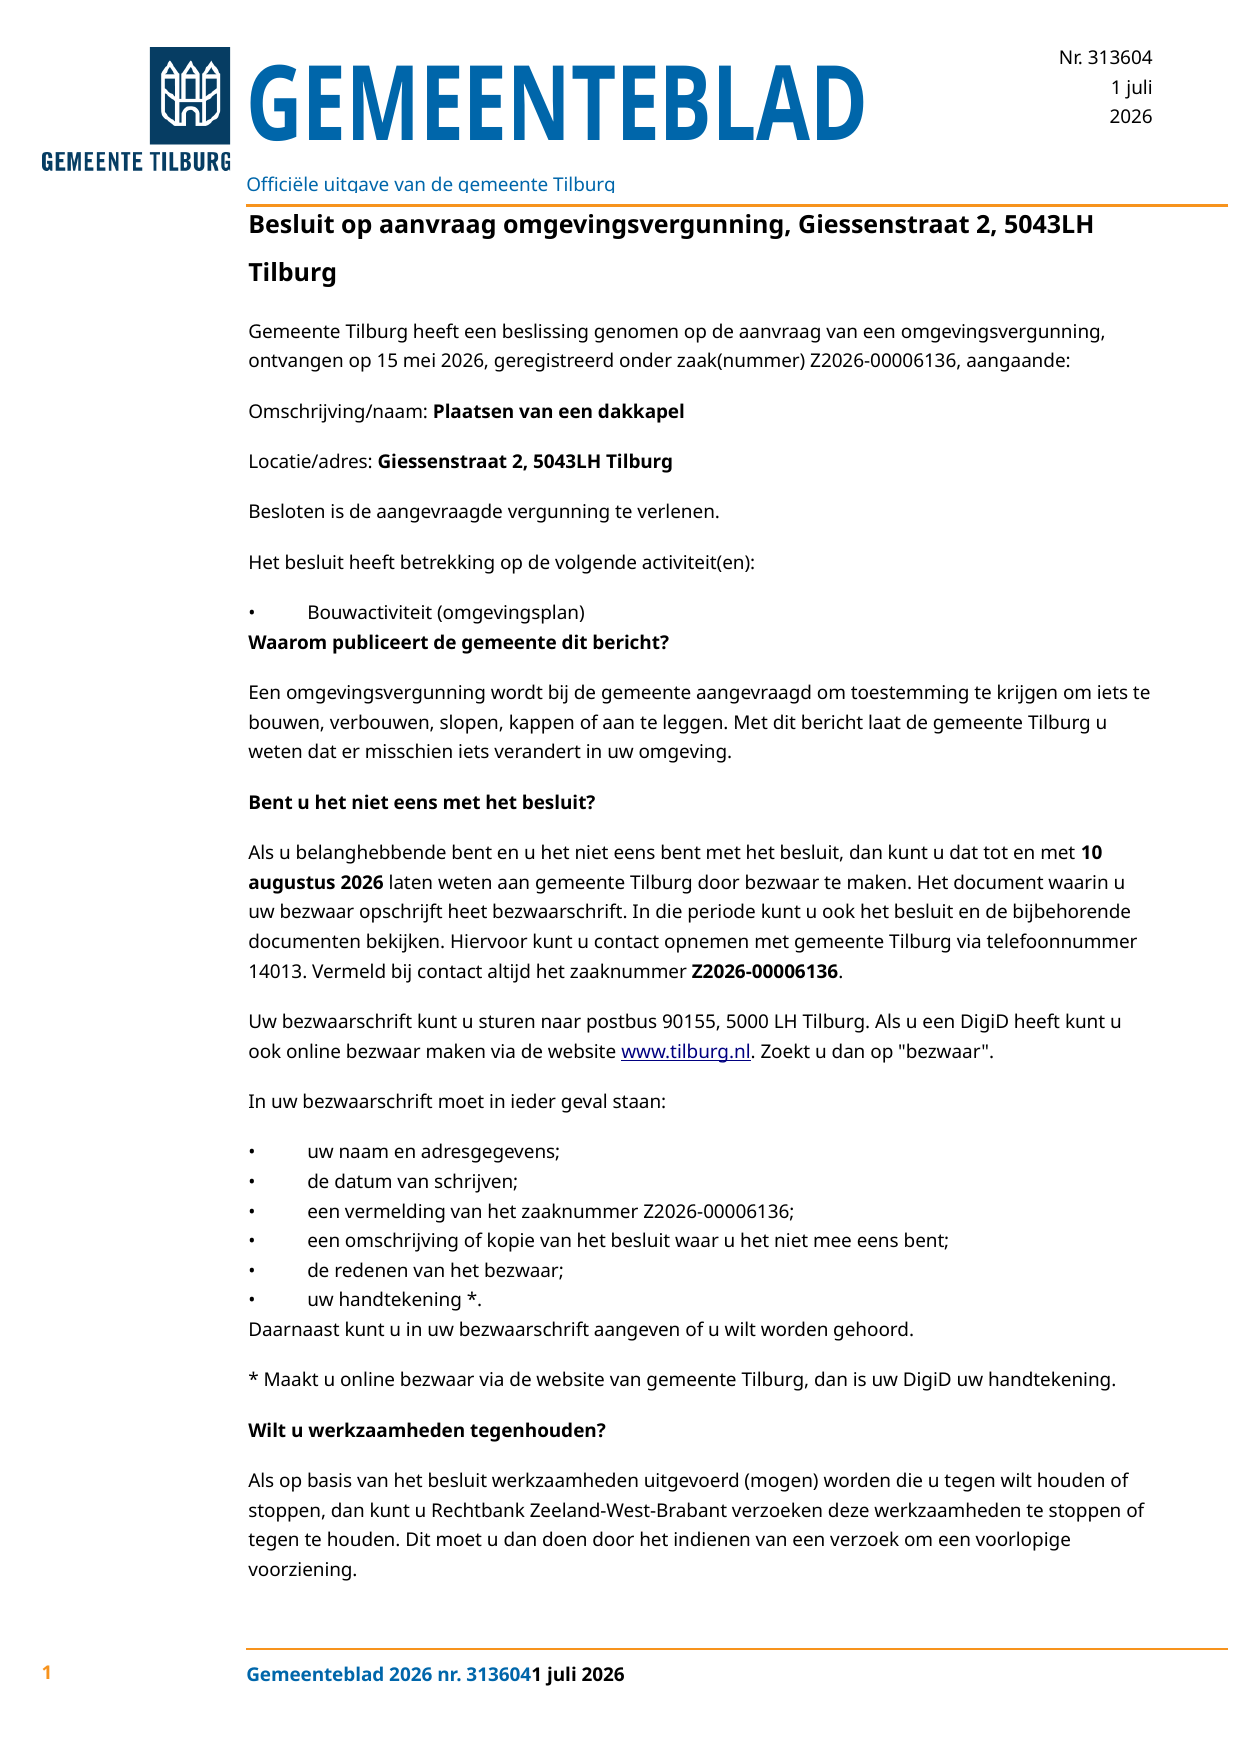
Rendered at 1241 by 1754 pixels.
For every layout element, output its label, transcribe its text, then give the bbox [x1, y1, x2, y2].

text Omschrijving/naam: Plaatsen van een dakkapel [248, 398, 1152, 424]
list Bouwactiviteit (omgevingsplan) [248, 599, 1152, 625]
text Gemeente Tilburg heeft een beslissing genomen op de aanvraag van een omgevingsvergunning, ontvangen op 15 mei 2026, geregistreerd onder zaak(nummer) Z2026-00006136, aangaande: [248, 318, 1152, 373]
list de redenen van het bezwaar; [248, 1257, 1152, 1283]
text Locatie/adres: Giessenstraat 2, 5043LH Tilburg [248, 448, 1152, 474]
list uw naam en adresgegevens; [248, 1139, 1152, 1164]
list uw handtekening *. [248, 1287, 1152, 1312]
text Besluit op aanvraag omgevingsvergunning, Giessenstraat 2, 5043LH Tilburg [248, 207, 1152, 288]
text Uw bezwaarschrift kunt u sturen naar postbus 90155, 5000 LH Tilburg. Als u een DigiD heeft kunt u ook online bezwaar maken via de website www.tilburg.nl. Zoekt u dan op "bezwaar". [248, 1008, 1152, 1064]
text Als op basis van het besluit werkzaamheden uitgevoerd (mogen) worden die u tegen wilt houden of stoppen, dan kunt u Rechtbank Zeeland-West-Brabant verzoeken deze werkzaamheden te stoppen of tegen te houden. Dit moet u dan doen door het indienen van een verzoek om een voorlopige voorziening. [248, 1467, 1152, 1582]
text Het besluit heeft betrekking op de volgende activiteit(en): [248, 549, 1152, 575]
list de datum van schrijven; [248, 1168, 1152, 1194]
text Bent u het niet eens met het besluit? [248, 789, 1152, 815]
text * Maakt u online bezwaar via de website van gemeente Tilburg, dan is uw DigiD uw handtekening. [248, 1367, 1152, 1392]
text Wilt u werkzaamheden tegenhouden? [248, 1417, 1152, 1443]
text Besloten is de aangevraagde vergunning te verlenen. [248, 499, 1152, 524]
list een omschrijving of kopie van het besluit waar u het niet mee eens bent; [248, 1227, 1152, 1253]
text Waarom publiceert de gemeente dit bericht? [248, 629, 1152, 655]
text Een omgevingsvergunning wordt bij de gemeente aangevraagd om toestemming te krijgen om iets te bouwen, verbouwen, slopen, kappen of aan te leggen. Met dit bericht laat de gemeente Tilburg u weten dat er misschien iets verandert in uw omgeving. [248, 679, 1152, 764]
list een vermelding van het zaaknummer Z2026-00006136; [248, 1198, 1152, 1224]
text Daarnaast kunt u in uw bezwaarschrift aangeven of u wilt worden gehoord. [248, 1316, 1152, 1342]
text In uw bezwaarschrift moet in ieder geval staan: [248, 1088, 1152, 1114]
text Als u belanghebbende bent en u het niet eens bent met het besluit, dan kunt u dat tot en met 10 augustus 2026 laten weten aan gemeente Tilburg door bezwaar te maken. Het document waarin u uw bezwaar opschrijft heet bezwaarschrift. In die periode kunt u ook het besluit en de bijbehorende documenten bekijken. Hiervoor kunt u contact opnemen met gemeente Tilburg via telefoonnummer 14013. Vermeld bij contact altijd het zaaknummer Z2026-00006136. [248, 839, 1152, 984]
picture [41, 47, 231, 172]
